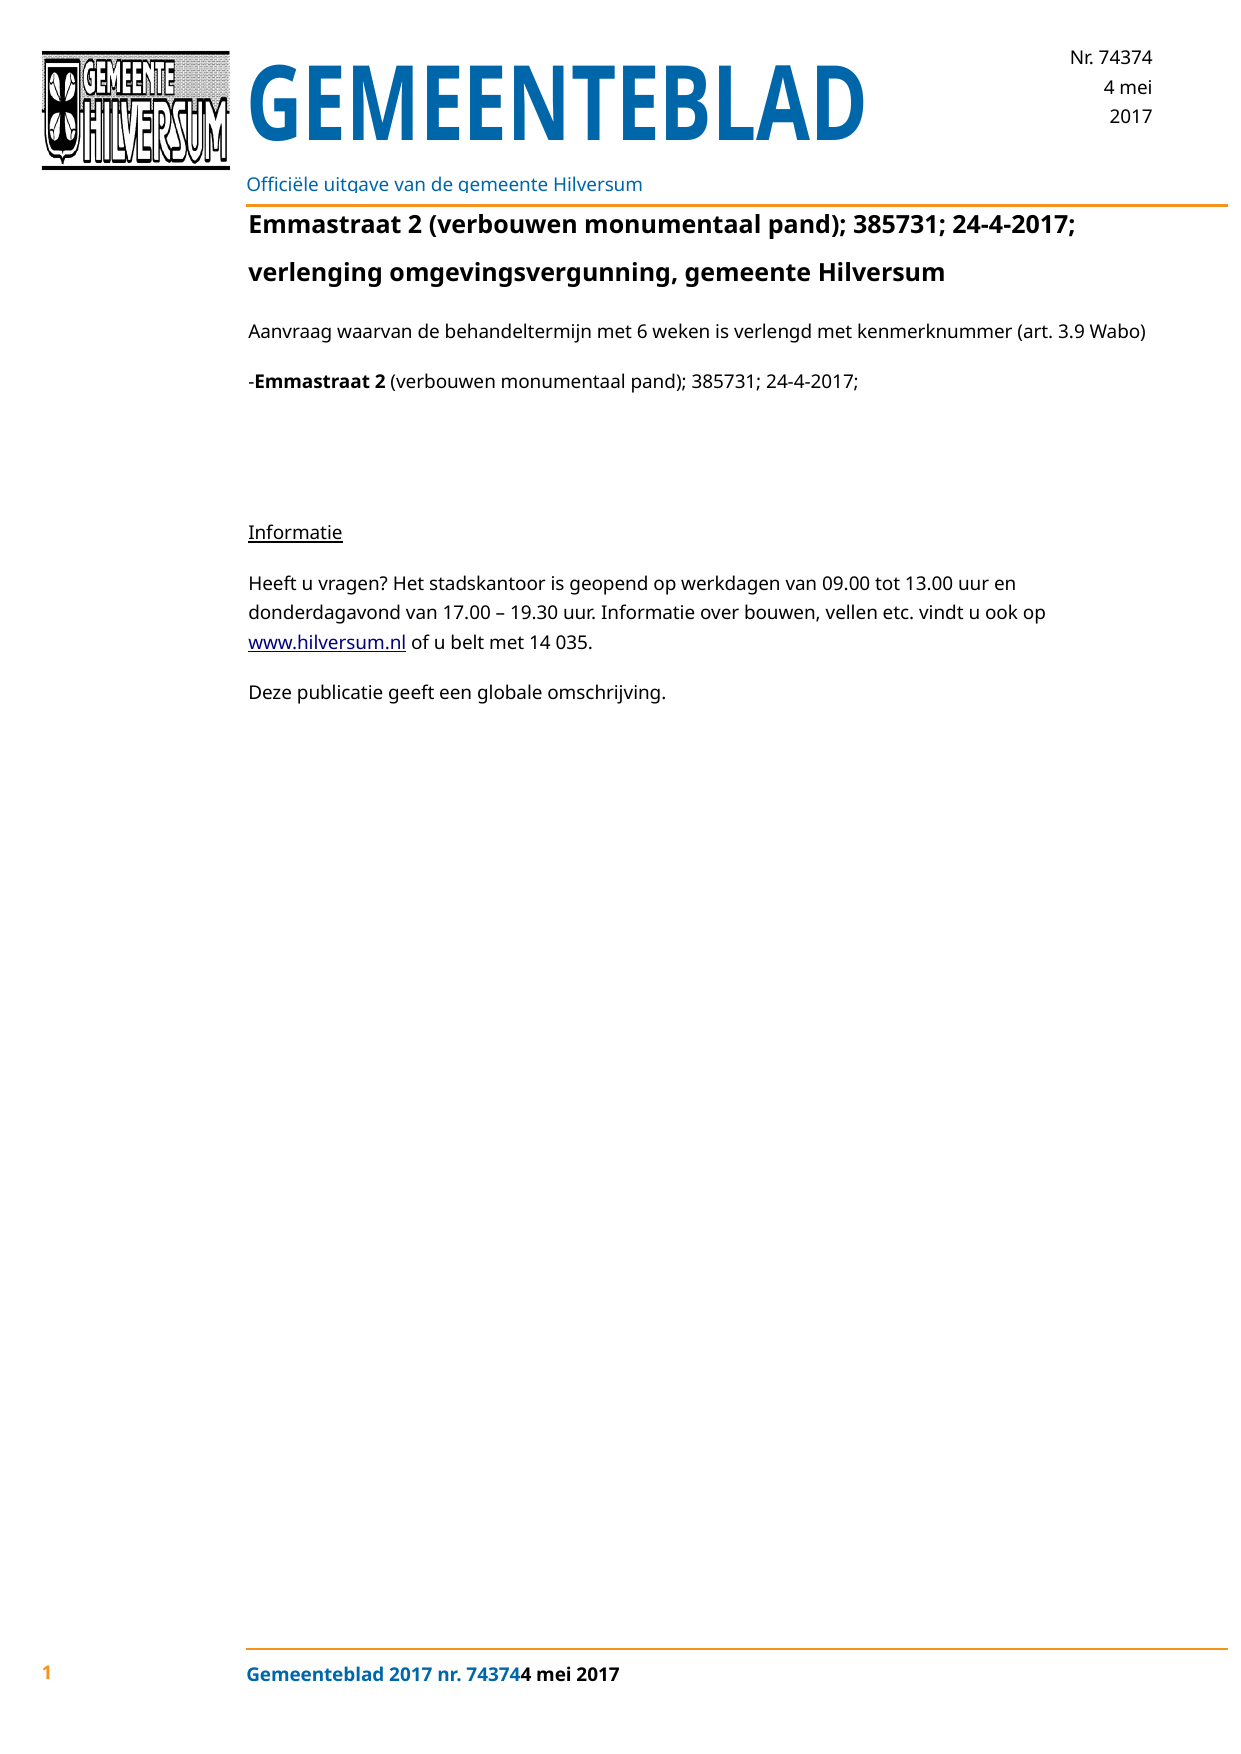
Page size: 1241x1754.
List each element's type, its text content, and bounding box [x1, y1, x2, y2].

picture [41, 47, 231, 172]
text Heeft u vragen? Het stadskantoor is geopend op werkdagen van 09.00 tot 13.00 uur en donderdagavond van 17.00 – 19.30 uur. Informatie over bouwen, vellen etc. vindt u ook op www.hilversum.nl of u belt met 14 035. [248, 570, 1152, 655]
text -Emmastraat 2 (verbouwen monumentaal pand); 385731; 24-4-2017; [248, 368, 1152, 394]
text Emmastraat 2 (verbouwen monumentaal pand); 385731; 24-4-2017; verlenging omgevingsvergunning, gemeente Hilversum [248, 207, 1152, 288]
text Informatie [248, 519, 1152, 545]
text Aanvraag waarvan de behandeltermijn met 6 weken is verlengd met kenmerknummer (art. 3.9 Wabo) [248, 318, 1152, 344]
text Deze publicatie geeft een globale omschrijving. [248, 679, 1152, 705]
